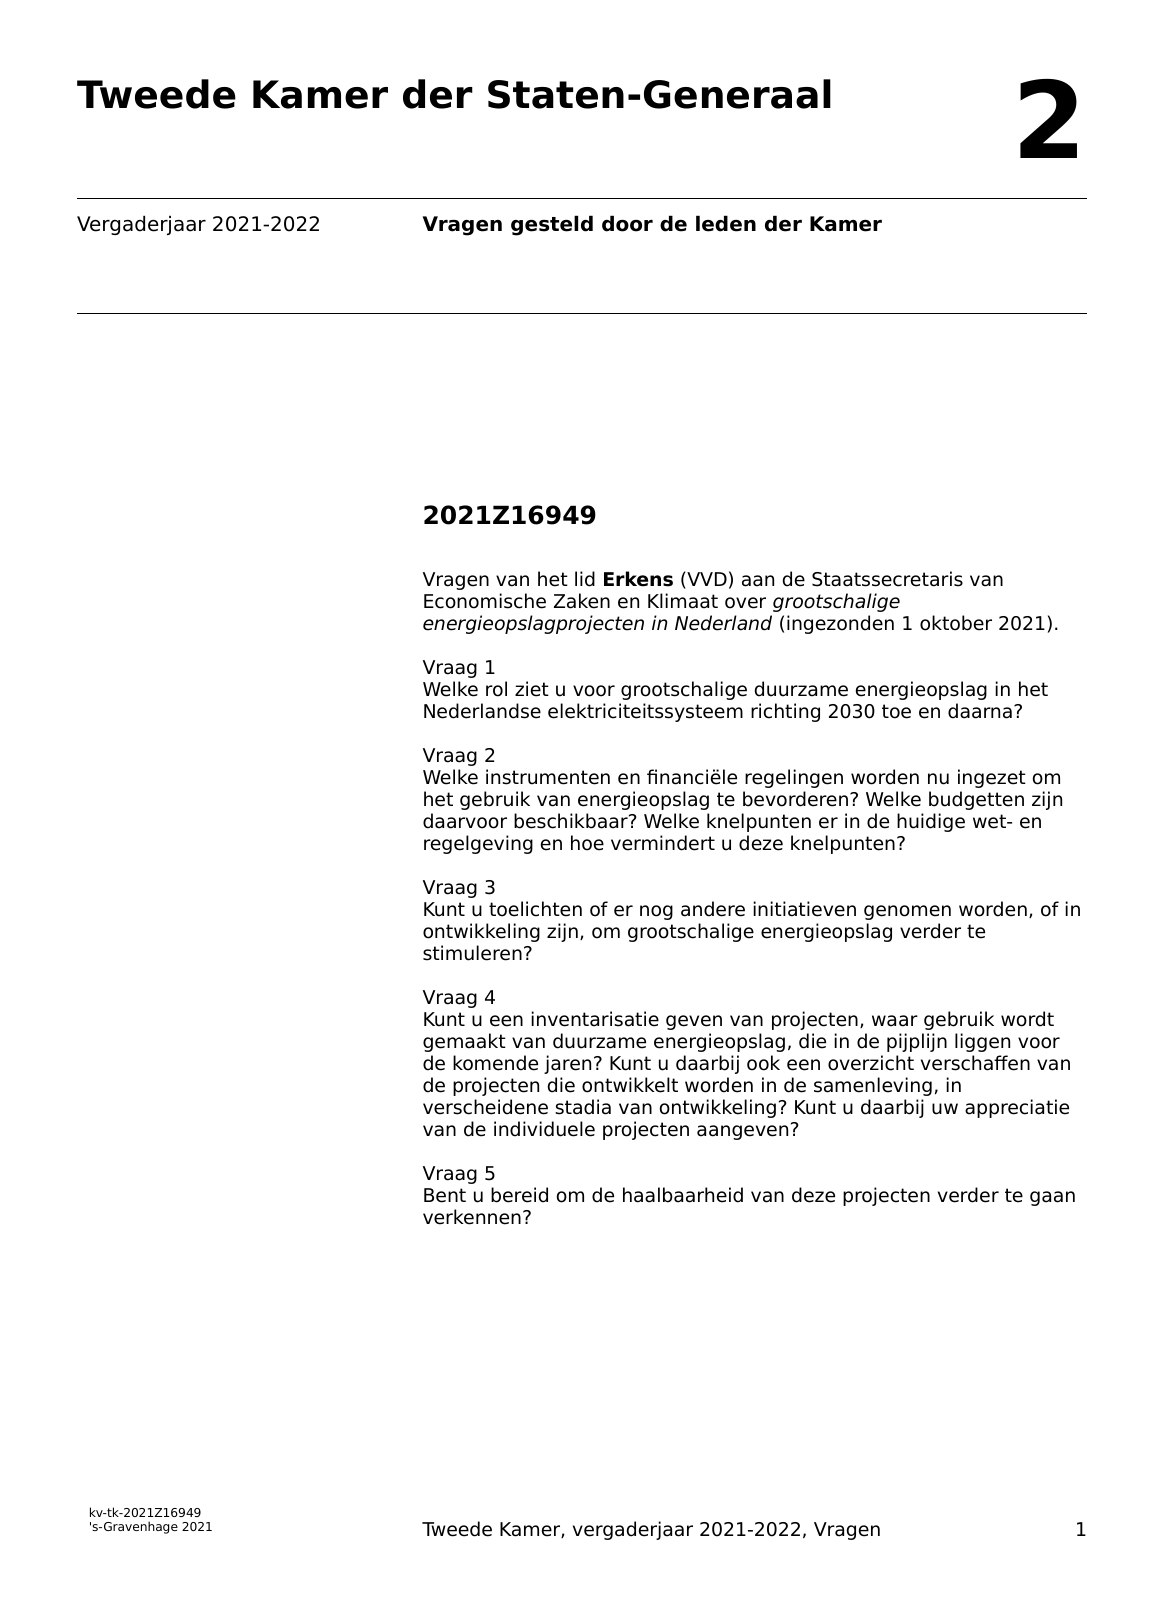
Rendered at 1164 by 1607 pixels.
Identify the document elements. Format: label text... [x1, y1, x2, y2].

text 2021Z16949 [422, 501, 1087, 531]
text 's-Gravenhage 2021 [88, 1520, 323, 1534]
table_header Tweede Kamer der Staten-Generaal [77, 59, 886, 198]
text Welke rol ziet u voor grootschalige duurzame energieopslag in het Nederlandse elektriciteitssysteem richting 2030 toe en daarna? [422, 679, 1087, 723]
text Kunt u een inventarisatie geven van projecten, waar gebruik wordt gemaakt van duurzame energieopslag, die in de pijplijn liggen voor de komende jaren? Kunt u daarbij ook een overzicht verschaffen van de projecten die ontwikkelt worden in de samenleving, in verscheidene stadia van ontwikkeling? Kunt u daarbij uw appreciatie van de individuele projecten aangeven? [422, 1009, 1087, 1141]
text Vragen van het lid Erkens (VVD) aan de Staatssecretaris van Economische Zaken en Klimaat over grootschalige energieopslagprojecten in Nederland (ingezonden 1 oktober 2021). [422, 569, 1087, 635]
text Vraag 3 [422, 877, 1087, 899]
text kv-tk-2021Z16949 [88, 1506, 323, 1520]
text Kunt u toelichten of er nog andere initiatieven genomen worden, of in ontwikkeling zijn, om grootschalige energieopslag verder te stimuleren? [422, 899, 1087, 965]
text Vraag 5 [422, 1163, 1087, 1185]
text Vraag 4 [422, 987, 1087, 1009]
table_cell Vergaderjaar 2021-2022 [77, 199, 422, 313]
text Vraag 2 [422, 745, 1087, 767]
text Vraag 1 [422, 657, 1087, 679]
text Welke instrumenten en financiële regelingen worden nu ingezet om het gebruik van energieopslag te bevorderen? Welke budgetten zijn daarvoor beschikbaar? Welke knelpunten er in de huidige wet- en regelgeving en hoe vermindert u deze knelpunten? [422, 767, 1087, 855]
table_header 2 [886, 59, 1087, 198]
table_cell Vragen gesteld door de leden der Kamer [422, 199, 1087, 313]
text Bent u bereid om de haalbaarheid van deze projecten verder te gaan verkennen? [422, 1185, 1087, 1229]
